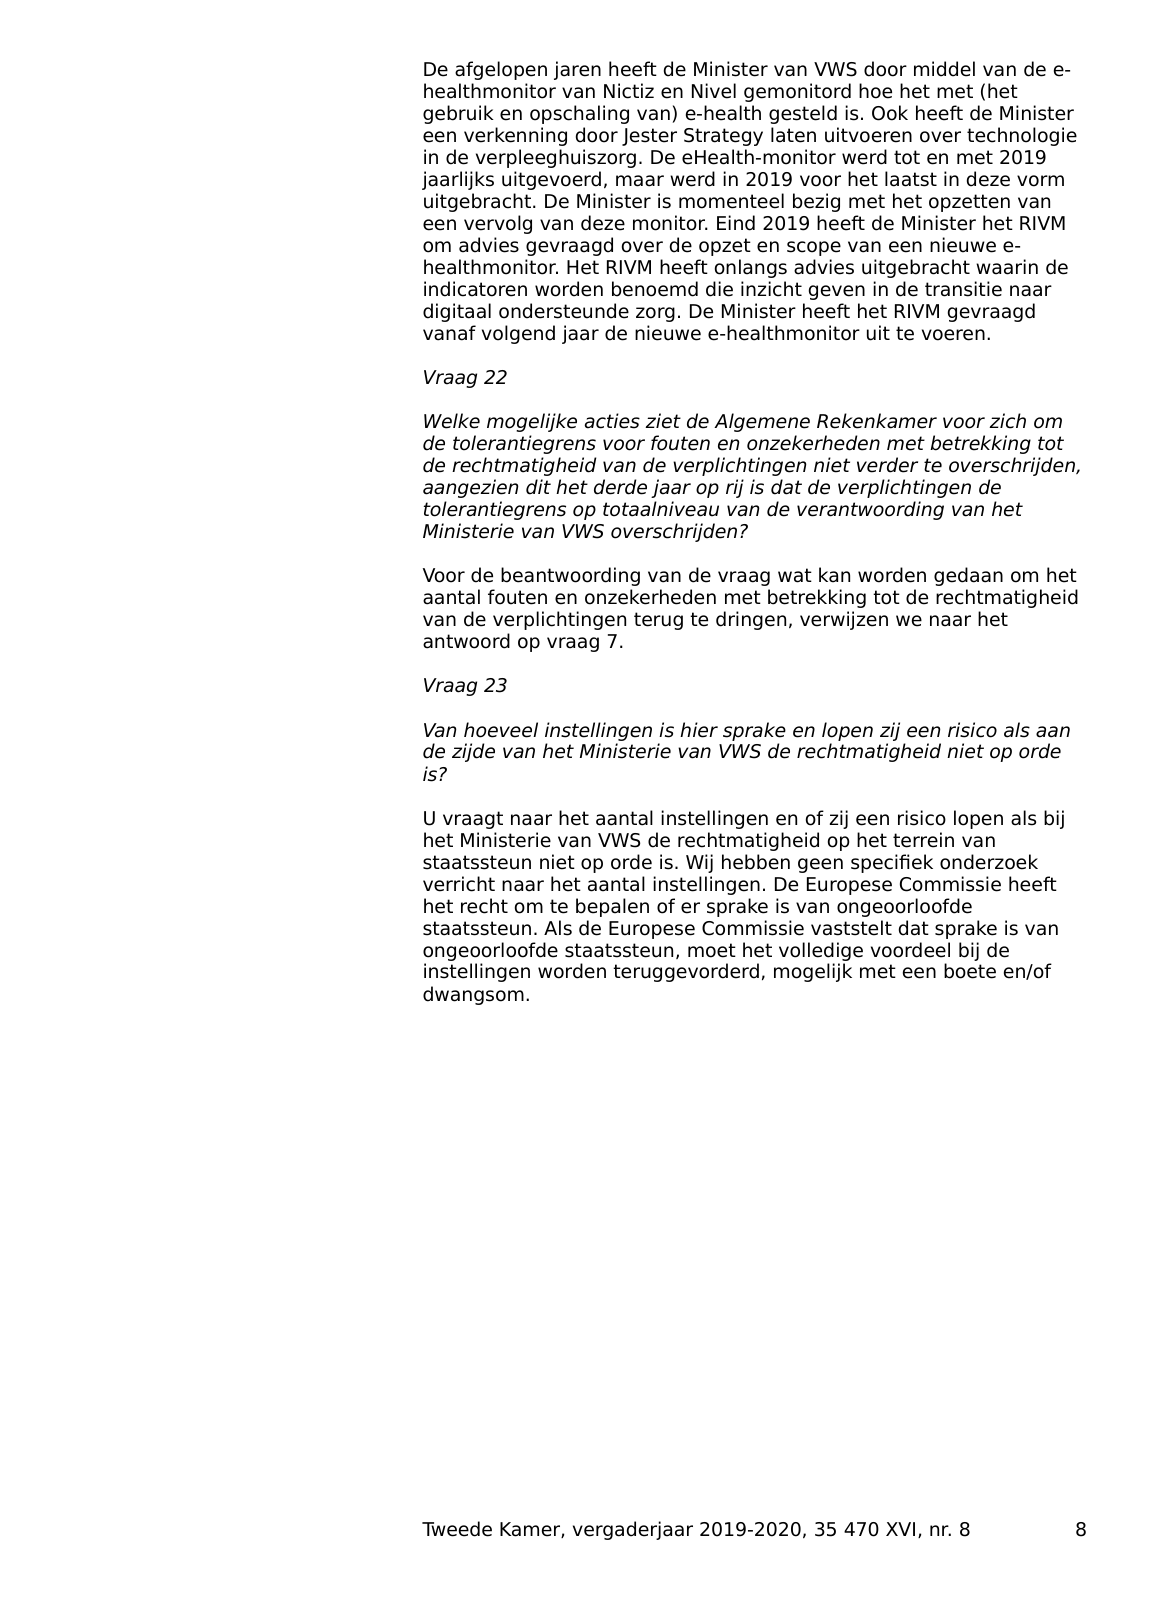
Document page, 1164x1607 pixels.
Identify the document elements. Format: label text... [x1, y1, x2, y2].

subtitle Vraag 23 [422, 675, 1087, 697]
text Voor de beantwoording van de vraag wat kan worden gedaan om het aantal fouten en onzekerheden met betrekking tot de rechtmatigheid van de verplichtingen terug te dringen, verwijzen we naar het antwoord op vraag 7. [422, 565, 1087, 653]
subtitle Vraag 22 [422, 367, 1087, 389]
text De afgelopen jaren heeft de Minister van VWS door middel van de e-healthmonitor van Nictiz en Nivel gemonitord hoe het met (het gebruik en opschaling van) e-health gesteld is. Ook heeft de Minister een verkenning door Jester Strategy laten uitvoeren over technologie in de verpleeghuiszorg. De eHealth-monitor werd tot en met 2019 jaarlijks uitgevoerd, maar werd in 2019 voor het laatst in deze vorm uitgebracht. De Minister is momenteel bezig met het opzetten van een vervolg van deze monitor. Eind 2019 heeft de Minister het RIVM om advies gevraagd over de opzet en scope van een nieuwe e-healthmonitor. Het RIVM heeft onlangs advies uitgebracht waarin de indicatoren worden benoemd die inzicht geven in de transitie naar digitaal ondersteunde zorg. De Minister heeft het RIVM gevraagd vanaf volgend jaar de nieuwe e-healthmonitor uit te voeren. [422, 59, 1087, 345]
text Welke mogelijke acties ziet de Algemene Rekenkamer voor zich om de tolerantiegrens voor fouten en onzekerheden met betrekking tot de rechtmatigheid van de verplichtingen niet verder te overschrijden, aangezien dit het derde jaar op rij is dat de verplichtingen de tolerantiegrens op totaalniveau van de verantwoording van het Ministerie van VWS overschrijden? [422, 411, 1087, 543]
text U vraagt naar het aantal instellingen en of zij een risico lopen als bij het Ministerie van VWS de rechtmatigheid op het terrein van staatssteun niet op orde is. Wij hebben geen specifiek onderzoek verricht naar het aantal instellingen. De Europese Commissie heeft het recht om te bepalen of er sprake is van ongeoorloofde staatssteun. Als de Europese Commissie vaststelt dat sprake is van ongeoorloofde staatssteun, moet het volledige voordeel bij de instellingen worden teruggevorderd, mogelijk met een boete en/of dwangsom. [422, 808, 1087, 1005]
text Van hoeveel instellingen is hier sprake en lopen zij een risico als aan de zijde van het Ministerie van VWS de rechtmatigheid niet op orde is? [422, 719, 1087, 785]
